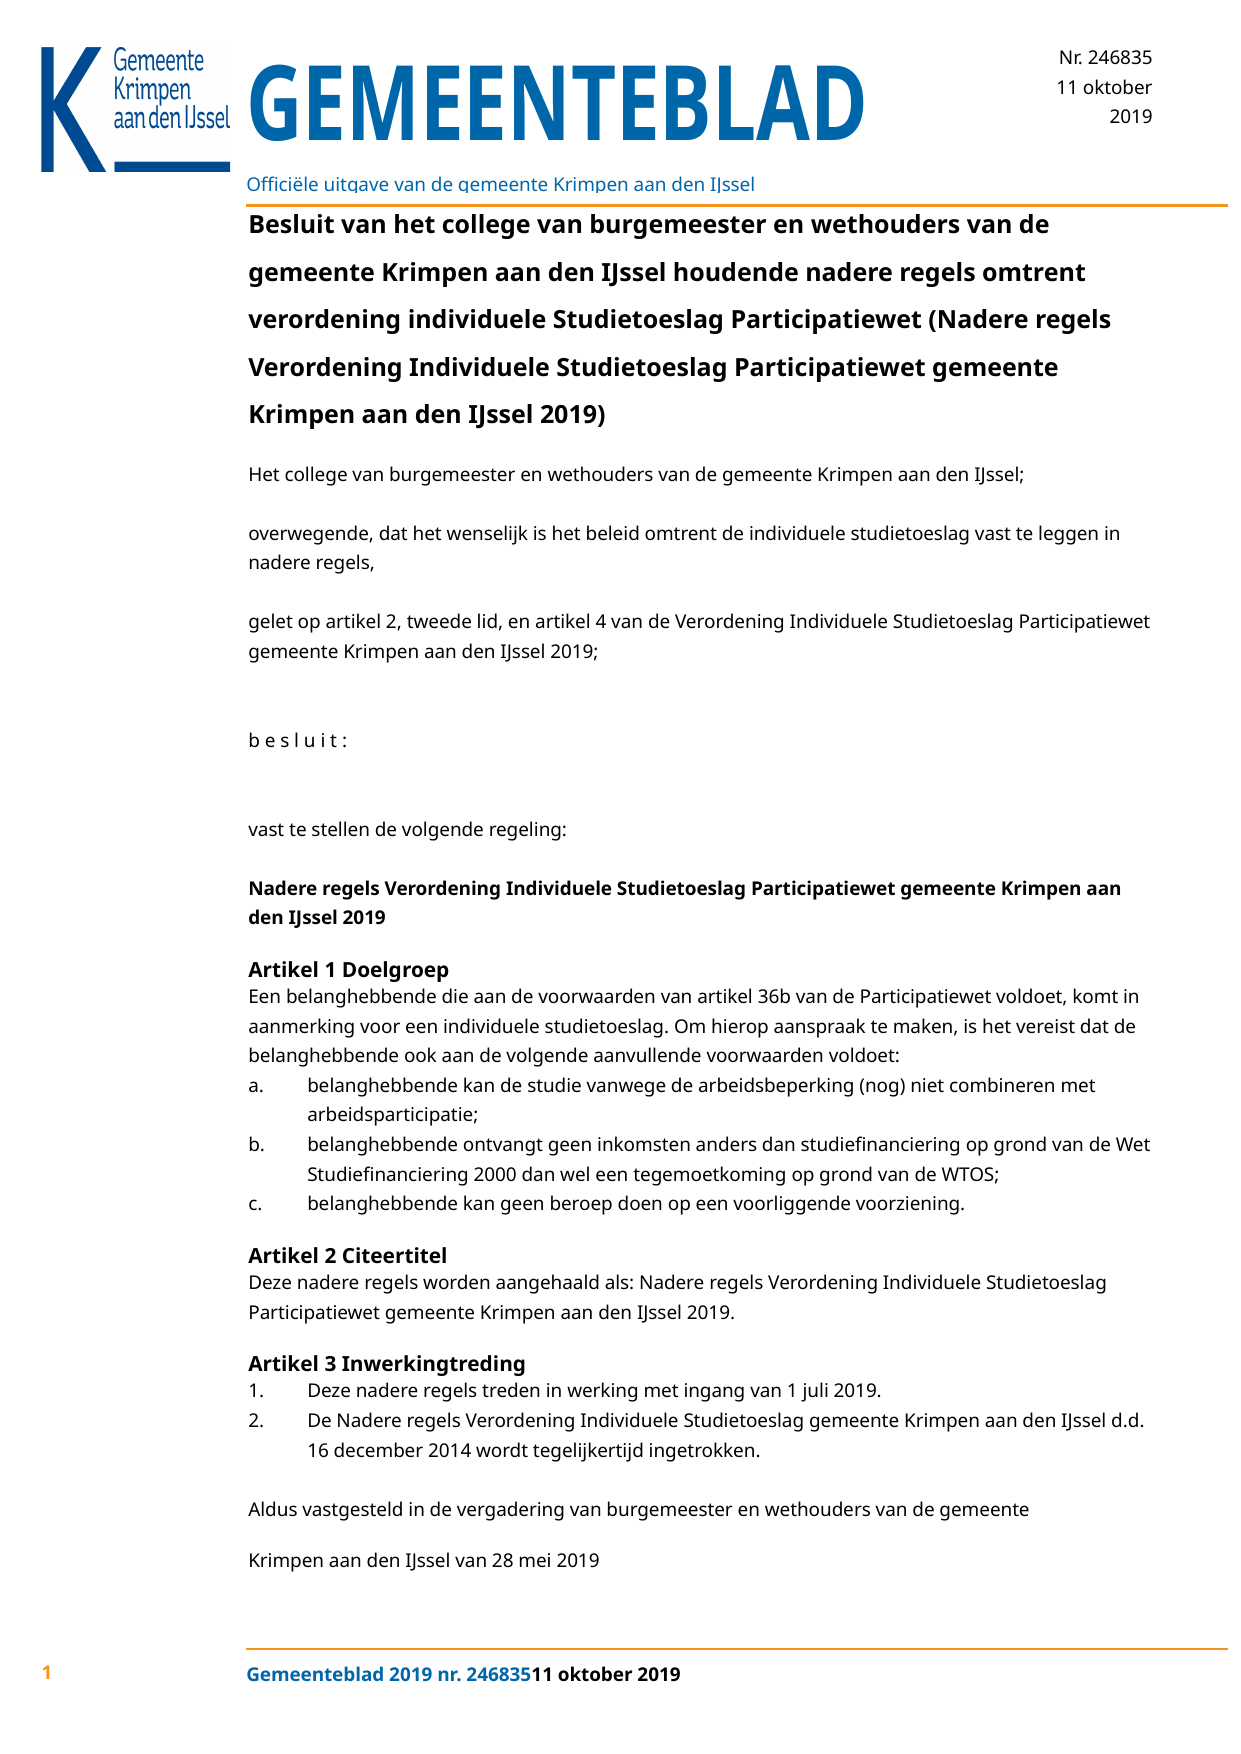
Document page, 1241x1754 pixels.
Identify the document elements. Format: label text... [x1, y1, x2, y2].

text Een belanghebbende die aan de voorwaarden van artikel 36b van de Participatiewet voldoet, komt in aanmerking voor een individuele studietoeslag. Om hierop aanspraak te maken, is het vereist dat de belanghebbende ook aan de volgende aanvullende voorwaarden voldoet: [248, 983, 1152, 1068]
list Deze nadere regels treden in werking met ingang van 1 juli 2019. [248, 1378, 1152, 1403]
text overwegende, dat het wenselijk is het beleid omtrent de individuele studietoeslag vast te leggen in nadere regels, [248, 520, 1152, 575]
picture [41, 47, 231, 172]
text Artikel 3 Inwerkingtreding [248, 1349, 1152, 1378]
text Het college van burgemeester en wethouders van de gemeente Krimpen aan den IJssel; [248, 461, 1152, 486]
list De Nadere regels Verordening Individuele Studietoeslag gemeente Krimpen aan den IJssel d.d. 16 december 2014 wordt tegelijkertijd ingetrokken. [248, 1407, 1152, 1463]
text Nadere regels Verordening Individuele Studietoeslag Participatiewet gemeente Krimpen aan den IJssel 2019 [248, 875, 1152, 930]
text Aldus vastgesteld in de vergadering van burgemeester en wethouders van de gemeente [248, 1496, 1152, 1522]
list belanghebbende ontvangt geen inkomsten anders dan studiefinanciering op grond van de Wet Studiefinanciering 2000 dan wel een tegemoetkoming op grond van de WTOS; [248, 1131, 1152, 1187]
list belanghebbende kan geen beroep doen op een voorliggende voorziening. [248, 1190, 1152, 1216]
text Artikel 1 Doelgroep [248, 955, 1152, 983]
text gelet op artikel 2, tweede lid, en artikel 4 van de Verordening Individuele Studietoeslag Participatiewet gemeente Krimpen aan den IJssel 2019; [248, 609, 1152, 664]
text Artikel 2 Citeertitel [248, 1241, 1152, 1269]
list belanghebbende kan de studie vanwege de arbeidsbeperking (nog) niet combineren met arbeidsparticipatie; [248, 1072, 1152, 1127]
text Besluit van het college van burgemeester en wethouders van de gemeente Krimpen aan den IJssel houdende nadere regels omtrent verordening individuele Studietoeslag Participatiewet (Nadere regels Verordening Individuele Studietoeslag Participatiewet gemeente Krimpen aan den IJssel 2019) [248, 207, 1152, 431]
text Krimpen aan den IJssel van 28 mei 2019 [248, 1547, 1152, 1573]
text vast te stellen de volgende regeling: [248, 816, 1152, 841]
text Deze nadere regels worden aangehaald als: Nadere regels Verordening Individuele Studietoeslag Participatiewet gemeente Krimpen aan den IJssel 2019. [248, 1269, 1152, 1324]
text b e s l u i t : [248, 727, 1152, 753]
